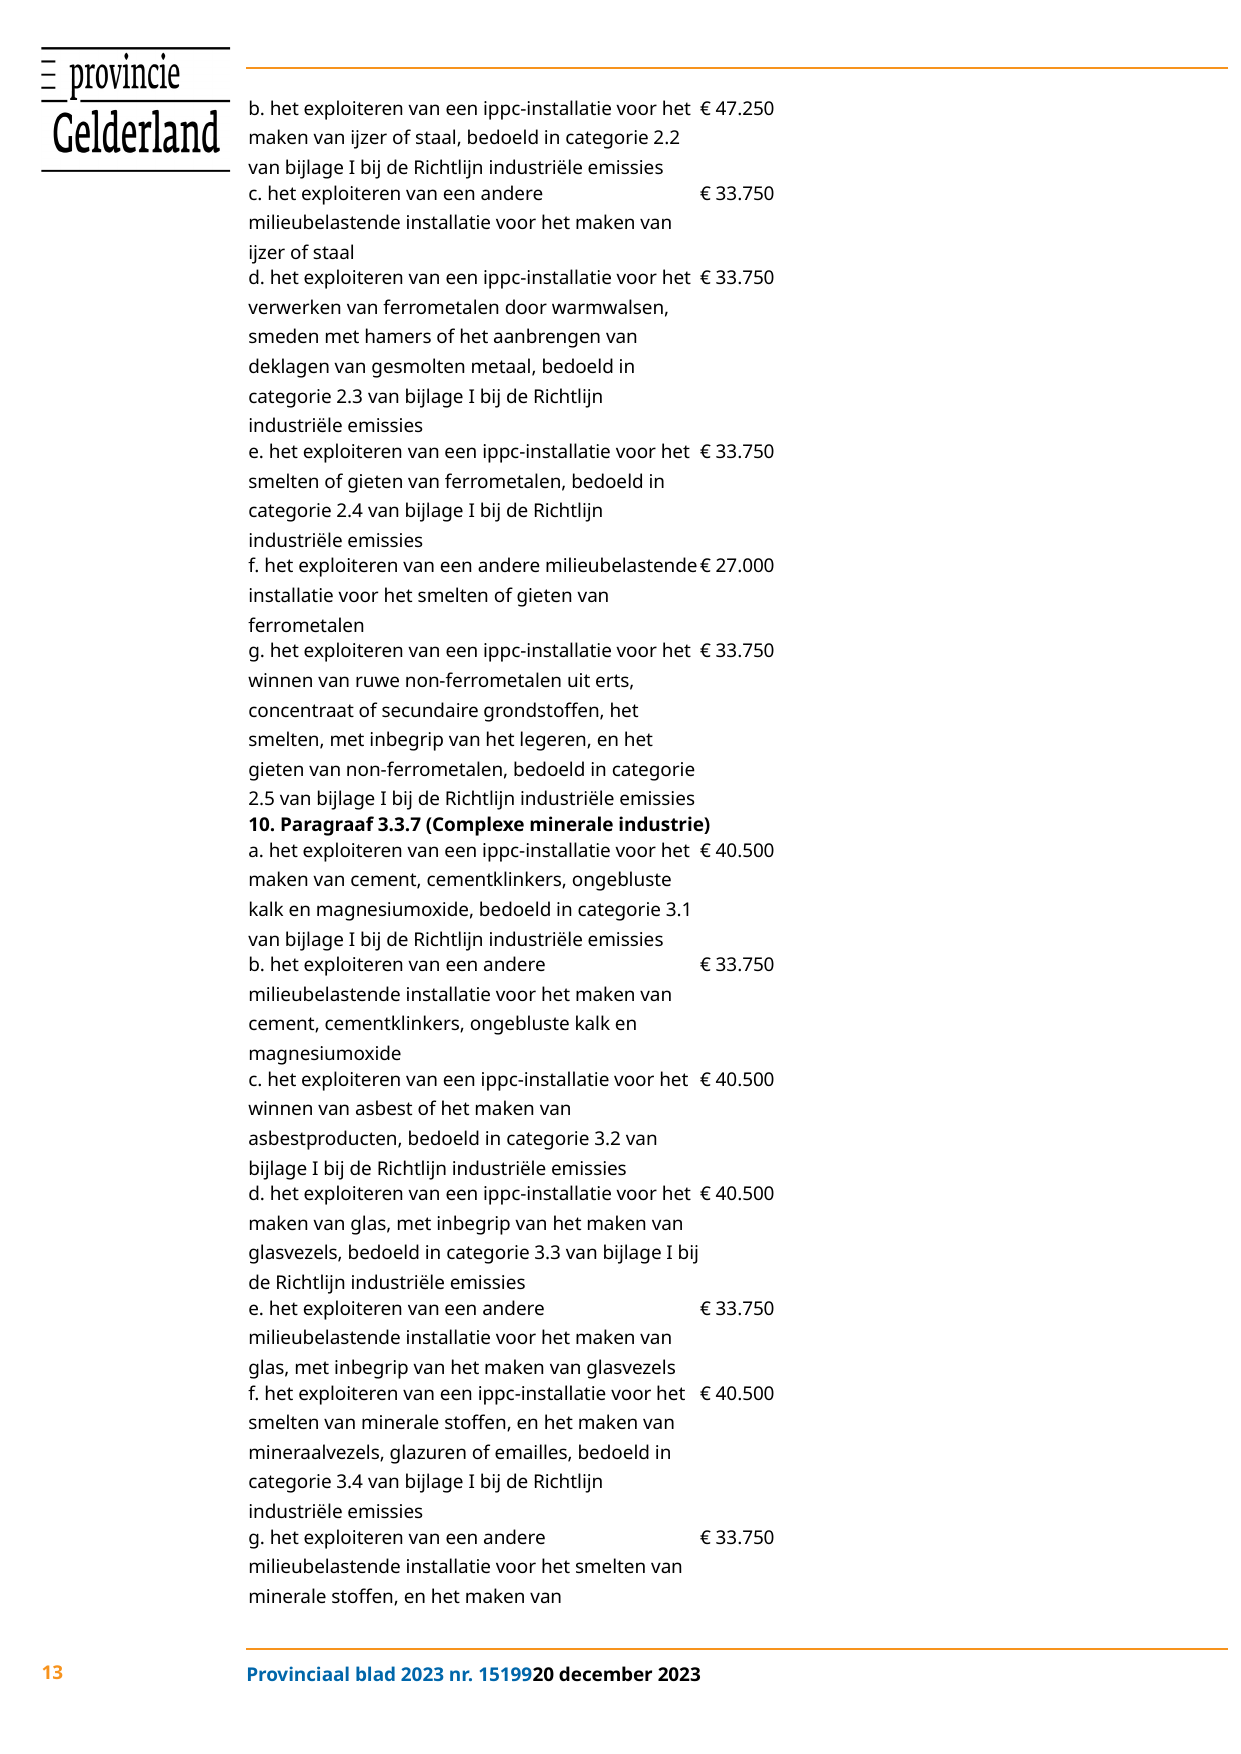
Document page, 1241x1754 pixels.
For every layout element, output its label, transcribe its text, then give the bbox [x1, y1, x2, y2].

table_cell g. het exploiteren van een ippc-installatie voor het winnen van ruwe non-ferrometalen uit erts, concentraat of secundaire grondstoffen, het smelten, met inbegrip van het legeren, en het gieten van non-ferrometalen, bedoeld in categorie 2.5 van bijlage I bij de Richtlijn industriële emissies [248, 638, 700, 811]
table_cell € 33.750 [700, 265, 1152, 438]
table_cell € 33.750 [700, 180, 1152, 264]
table_cell € 40.500 [700, 1380, 1152, 1524]
table_cell a. het exploiteren van een ippc-installatie voor het maken van cement, cementklinkers, ongebluste kalk en magnesiumoxide, bedoeld in categorie 3.1 van bijlage I bij de Richtlijn industriële emissies [248, 837, 700, 951]
table_cell b. het exploiteren van een andere milieubelastende installatie voor het maken van cement, cementklinkers, ongebluste kalk en magnesiumoxide [248, 951, 700, 1066]
table_cell € 33.750 [700, 1524, 1152, 1609]
table_cell c. het exploiteren van een andere milieubelastende installatie voor het maken van ijzer of staal [248, 180, 700, 264]
table_cell g. het exploiteren van een andere milieubelastende installatie voor het smelten van minerale stoffen, en het maken van [248, 1524, 700, 1609]
table_cell € 47.250 [700, 95, 1152, 180]
table_cell f. het exploiteren van een ippc-installatie voor het smelten van minerale stoffen, en het maken van mineraalvezels, glazuren of emailles, bedoeld in categorie 3.4 van bijlage I bij de Richtlijn industriële emissies [248, 1380, 700, 1524]
table_cell € 40.500 [700, 1180, 1152, 1295]
table_cell 10. Paragraaf 3.3.7 (Complexe minerale industrie) [248, 811, 1152, 837]
table_cell € 33.750 [700, 638, 1152, 811]
table_cell € 33.750 [700, 1295, 1152, 1380]
table_cell d. het exploiteren van een ippc-installatie voor het maken van glas, met inbegrip van het maken van glasvezels, bedoeld in categorie 3.3 van bijlage I bij de Richtlijn industriële emissies [248, 1180, 700, 1295]
table_cell € 40.500 [700, 837, 1152, 951]
table_cell e. het exploiteren van een ippc-installatie voor het smelten of gieten van ferrometalen, bedoeld in categorie 2.4 van bijlage I bij de Richtlijn industriële emissies [248, 438, 700, 553]
table_cell c. het exploiteren van een ippc-installatie voor het winnen van asbest of het maken van asbestproducten, bedoeld in categorie 3.2 van bijlage I bij de Richtlijn industriële emissies [248, 1066, 700, 1180]
table_cell € 33.750 [700, 438, 1152, 553]
table_cell f. het exploiteren van een andere milieubelastende installatie voor het smelten of gieten van ferrometalen [248, 553, 700, 638]
table_cell d. het exploiteren van een ippc-installatie voor het verwerken van ferrometalen door warmwalsen, smeden met hamers of het aanbrengen van deklagen van gesmolten metaal, bedoeld in categorie 2.3 van bijlage I bij de Richtlijn industriële emissies [248, 265, 700, 438]
table_cell b. het exploiteren van een ippc-installatie voor het maken van ijzer of staal, bedoeld in categorie 2.2 van bijlage I bij de Richtlijn industriële emissies [248, 95, 700, 180]
table_cell € 33.750 [700, 951, 1152, 1066]
table_cell e. het exploiteren van een andere milieubelastende installatie voor het maken van glas, met inbegrip van het maken van glasvezels [248, 1295, 700, 1380]
picture [41, 47, 231, 172]
table_cell € 40.500 [700, 1066, 1152, 1180]
table_cell € 27.000 [700, 553, 1152, 638]
